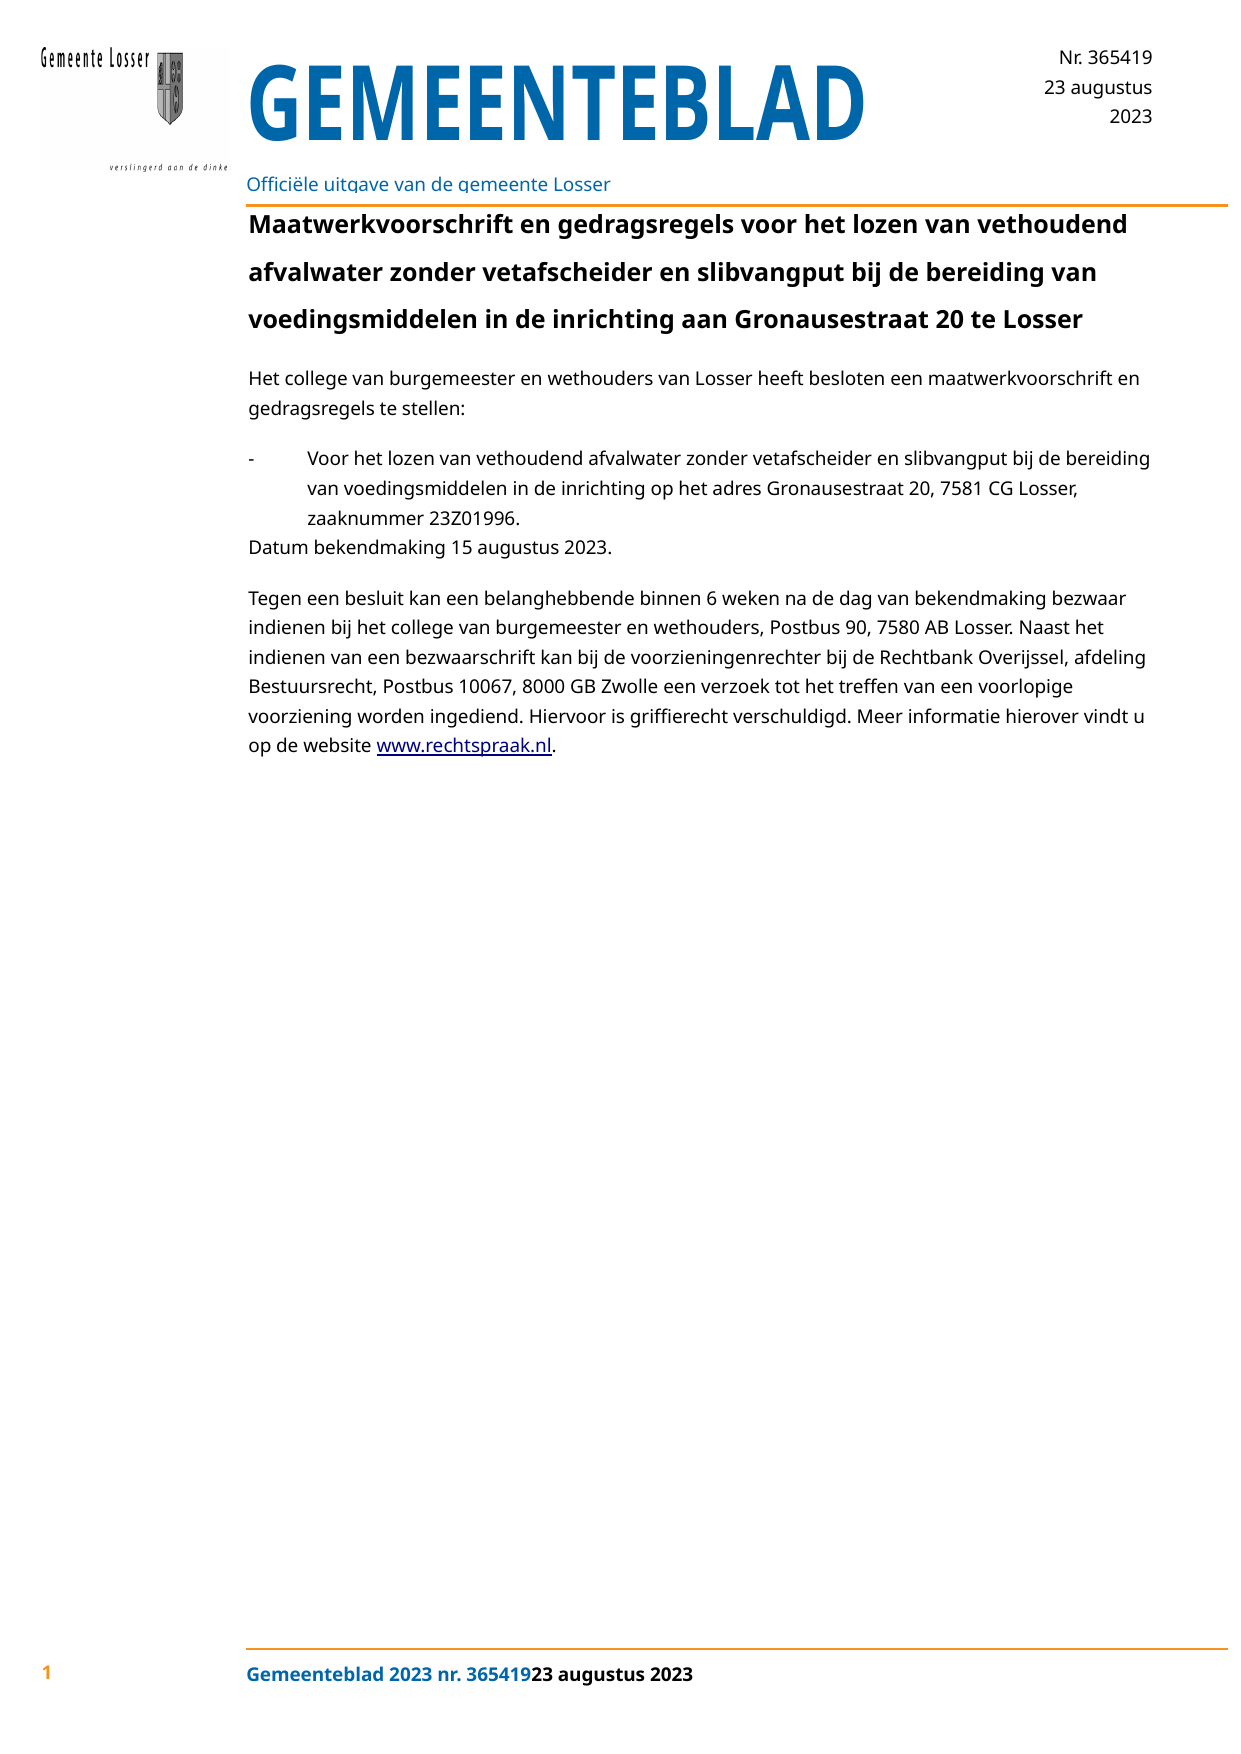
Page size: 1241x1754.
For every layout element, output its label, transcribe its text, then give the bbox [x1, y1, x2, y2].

text Het college van burgemeester en wethouders van Losser heeft besloten een maatwerkvoorschrift en gedragsregels te stellen: [248, 366, 1152, 421]
list Voor het lozen van vethoudend afvalwater zonder vetafscheider en slibvangput bij de bereiding van voedingsmiddelen in de inrichting op het adres Gronausestraat 20, 7581 CG Losser, zaaknummer 23Z01996. [248, 446, 1152, 530]
picture [41, 47, 231, 172]
text Datum bekendmaking 15 augustus 2023. [248, 534, 1152, 560]
text Maatwerkvoorschrift en gedragsregels voor het lozen van vethoudend afvalwater zonder vetafscheider en slibvangput bij de bereiding van voedingsmiddelen in de inrichting aan Gronausestraat 20 te Losser [248, 207, 1152, 336]
text Tegen een besluit kan een belanghebbende binnen 6 weken na de dag van bekendmaking bezwaar indienen bij het college van burgemeester en wethouders, Postbus 90, 7580 AB Losser. Naast het indienen van een bezwaarschrift kan bij de voorzieningenrechter bij de Rechtbank Overijssel, afdeling Bestuursrecht, Postbus 10067, 8000 GB Zwolle een verzoek tot het treffen van een voorlopige voorziening worden ingediend. Hiervoor is griffierecht verschuldigd. Meer informatie hierover vindt u op de website www.rechtspraak.nl. [248, 585, 1152, 758]
